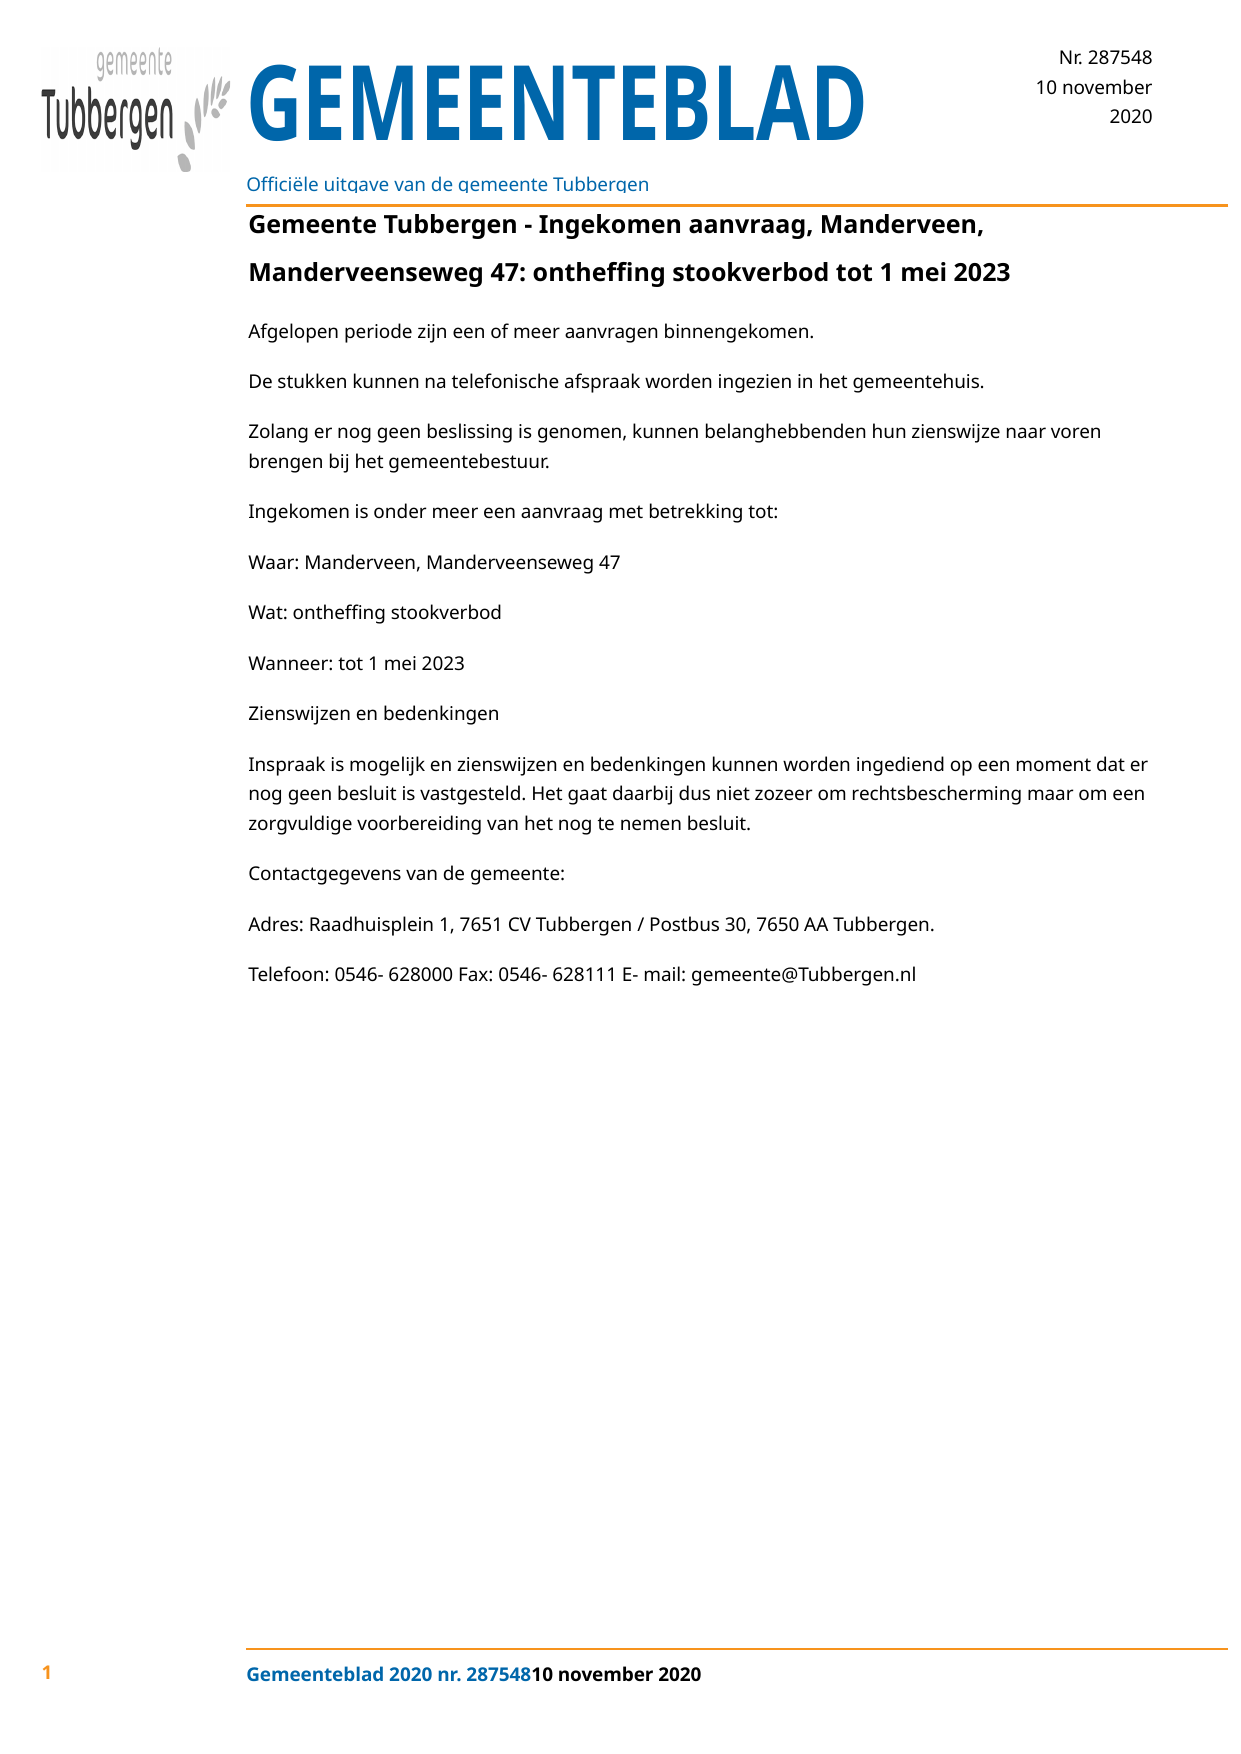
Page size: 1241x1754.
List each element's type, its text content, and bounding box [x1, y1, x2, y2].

picture [41, 47, 231, 172]
text Gemeente Tubbergen - Ingekomen aanvraag, Manderveen, Manderveenseweg 47: ontheffing stookverbod tot 1 mei 2023 [248, 207, 1152, 288]
text Telefoon: 0546- 628000 Fax: 0546- 628111 E- mail: gemeente@Tubbergen.nl [248, 961, 1152, 987]
text De stukken kunnen na telefonische afspraak worden ingezien in het gemeentehuis. [248, 368, 1152, 394]
text Zolang er nog geen beslissing is genomen, kunnen belanghebbenden hun zienswijze naar voren brengen bij het gemeentebestuur. [248, 419, 1152, 474]
text Afgelopen periode zijn een of meer aanvragen binnengekomen. [248, 318, 1152, 344]
text Inspraak is mogelijk en zienswijzen en bedenkingen kunnen worden ingediend op een moment dat er nog geen besluit is vastgesteld. Het gaat daarbij dus niet zozeer om rechtsbescherming maar om een zorgvuldige voorbereiding van het nog te nemen besluit. [248, 751, 1152, 836]
text Contactgegevens van de gemeente: [248, 860, 1152, 886]
text Wanneer: tot 1 mei 2023 [248, 650, 1152, 676]
text Zienswijzen en bedenkingen [248, 700, 1152, 726]
text Waar: Manderveen, Manderveenseweg 47 [248, 549, 1152, 575]
text Ingekomen is onder meer een aanvraag met betrekking tot: [248, 499, 1152, 524]
text Adres: Raadhuisplein 1, 7651 CV Tubbergen / Postbus 30, 7650 AA Tubbergen. [248, 911, 1152, 937]
text Wat: ontheffing stookverbod [248, 599, 1152, 625]
